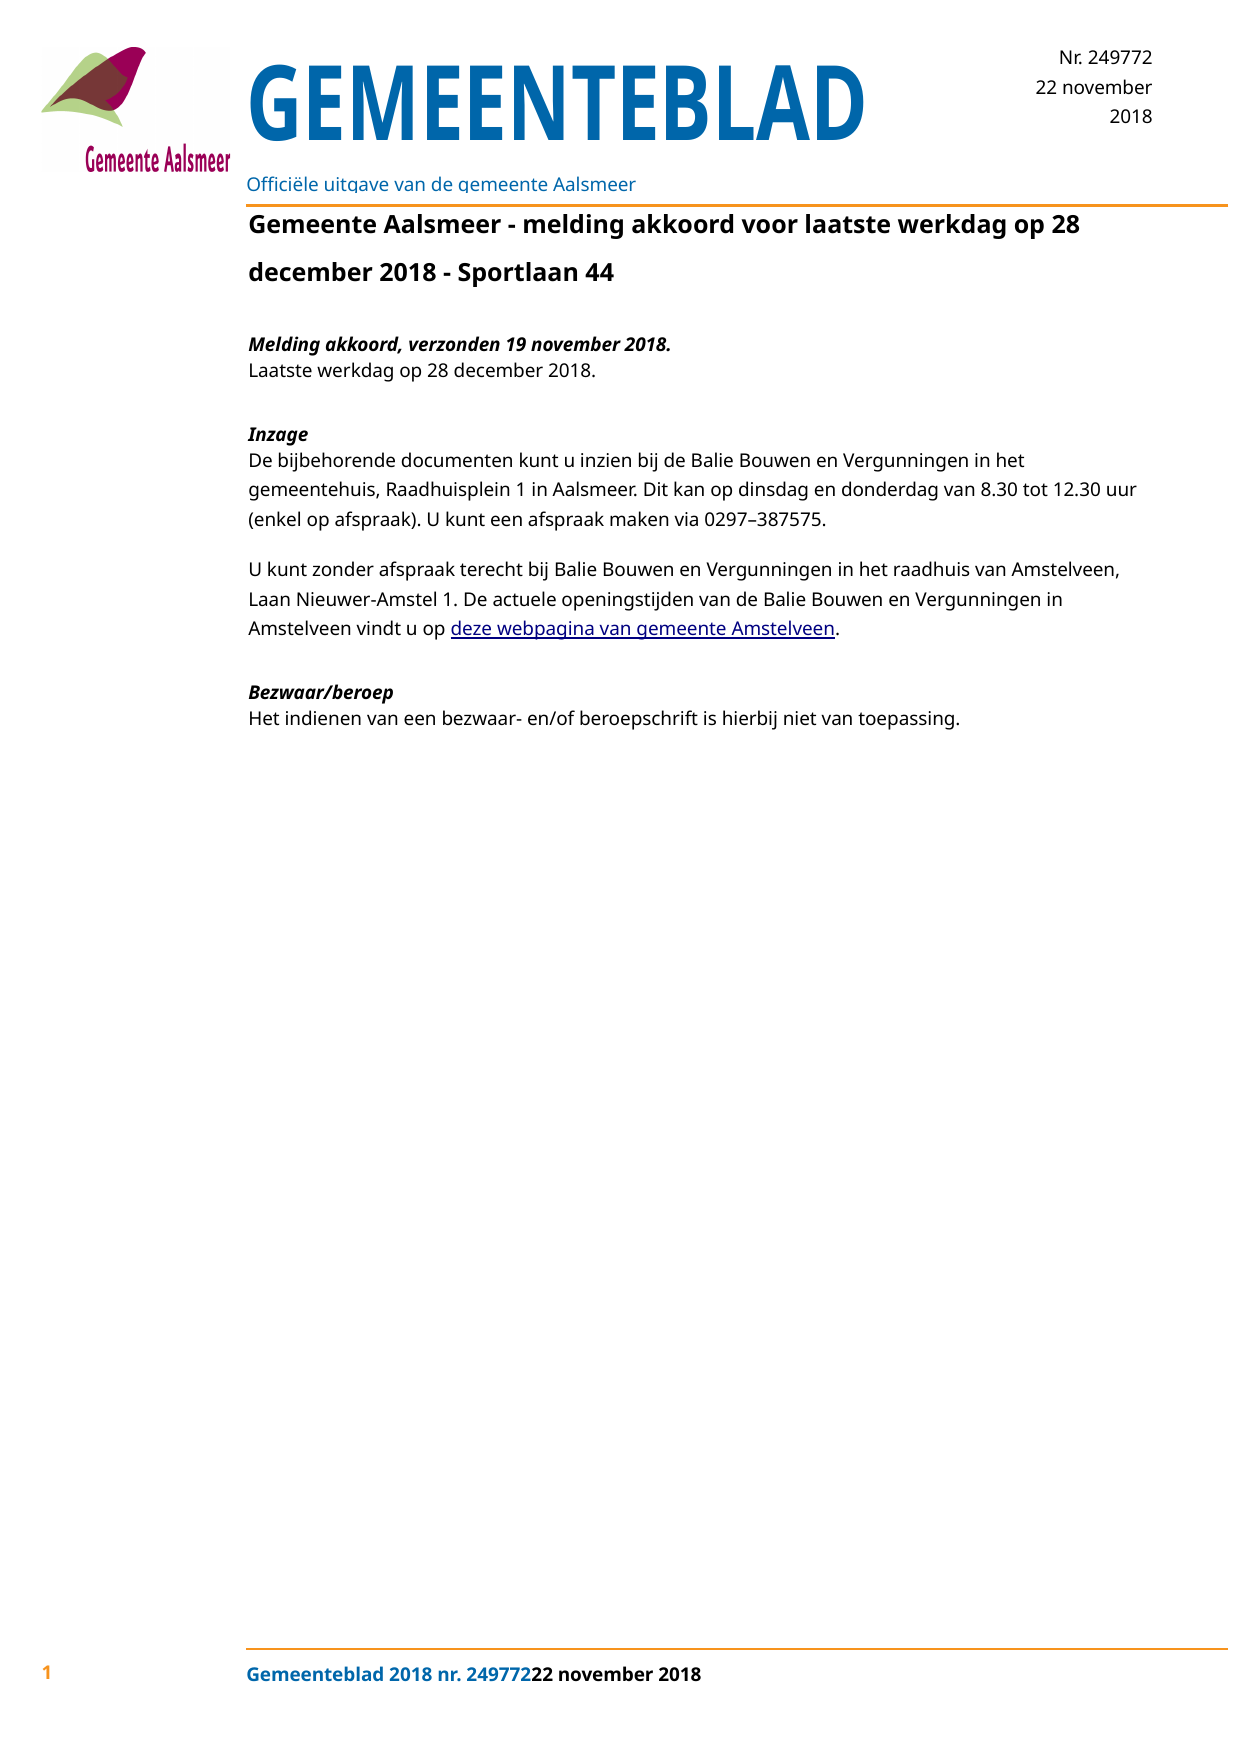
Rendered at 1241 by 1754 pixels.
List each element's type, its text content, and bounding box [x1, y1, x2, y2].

text Gemeente Aalsmeer - melding akkoord voor laatste werkdag op 28 december 2018 - Sportlaan 44 [248, 207, 1152, 288]
text Het indienen van een bezwaar- en/of beroepschrift is hierbij niet van toepassing. [248, 705, 1152, 731]
text Bezwaar/beroep [248, 679, 1152, 705]
picture [41, 47, 231, 172]
text Melding akkoord, verzonden 19 november 2018. [248, 331, 1152, 357]
text U kunt zonder afspraak terecht bij Balie Bouwen en Vergunningen in het raadhuis van Amstelveen, Laan Nieuwer-Amstel 1. De actuele openingstijden van de Balie Bouwen en Vergunningen in Amstelveen vindt u op deze webpagina van gemeente Amstelveen. [248, 556, 1152, 641]
text De bijbehorende documenten kunt u inzien bij de Balie Bouwen en Vergunningen in het gemeentehuis, Raadhuisplein 1 in Aalsmeer. Dit kan op dinsdag en donderdag van 8.30 tot 12.30 uur (enkel op afspraak). U kunt een afspraak maken via 0297–387575. [248, 447, 1152, 532]
text Inzage [248, 421, 1152, 447]
text Laatste werkdag op 28 december 2018. [248, 357, 1152, 383]
